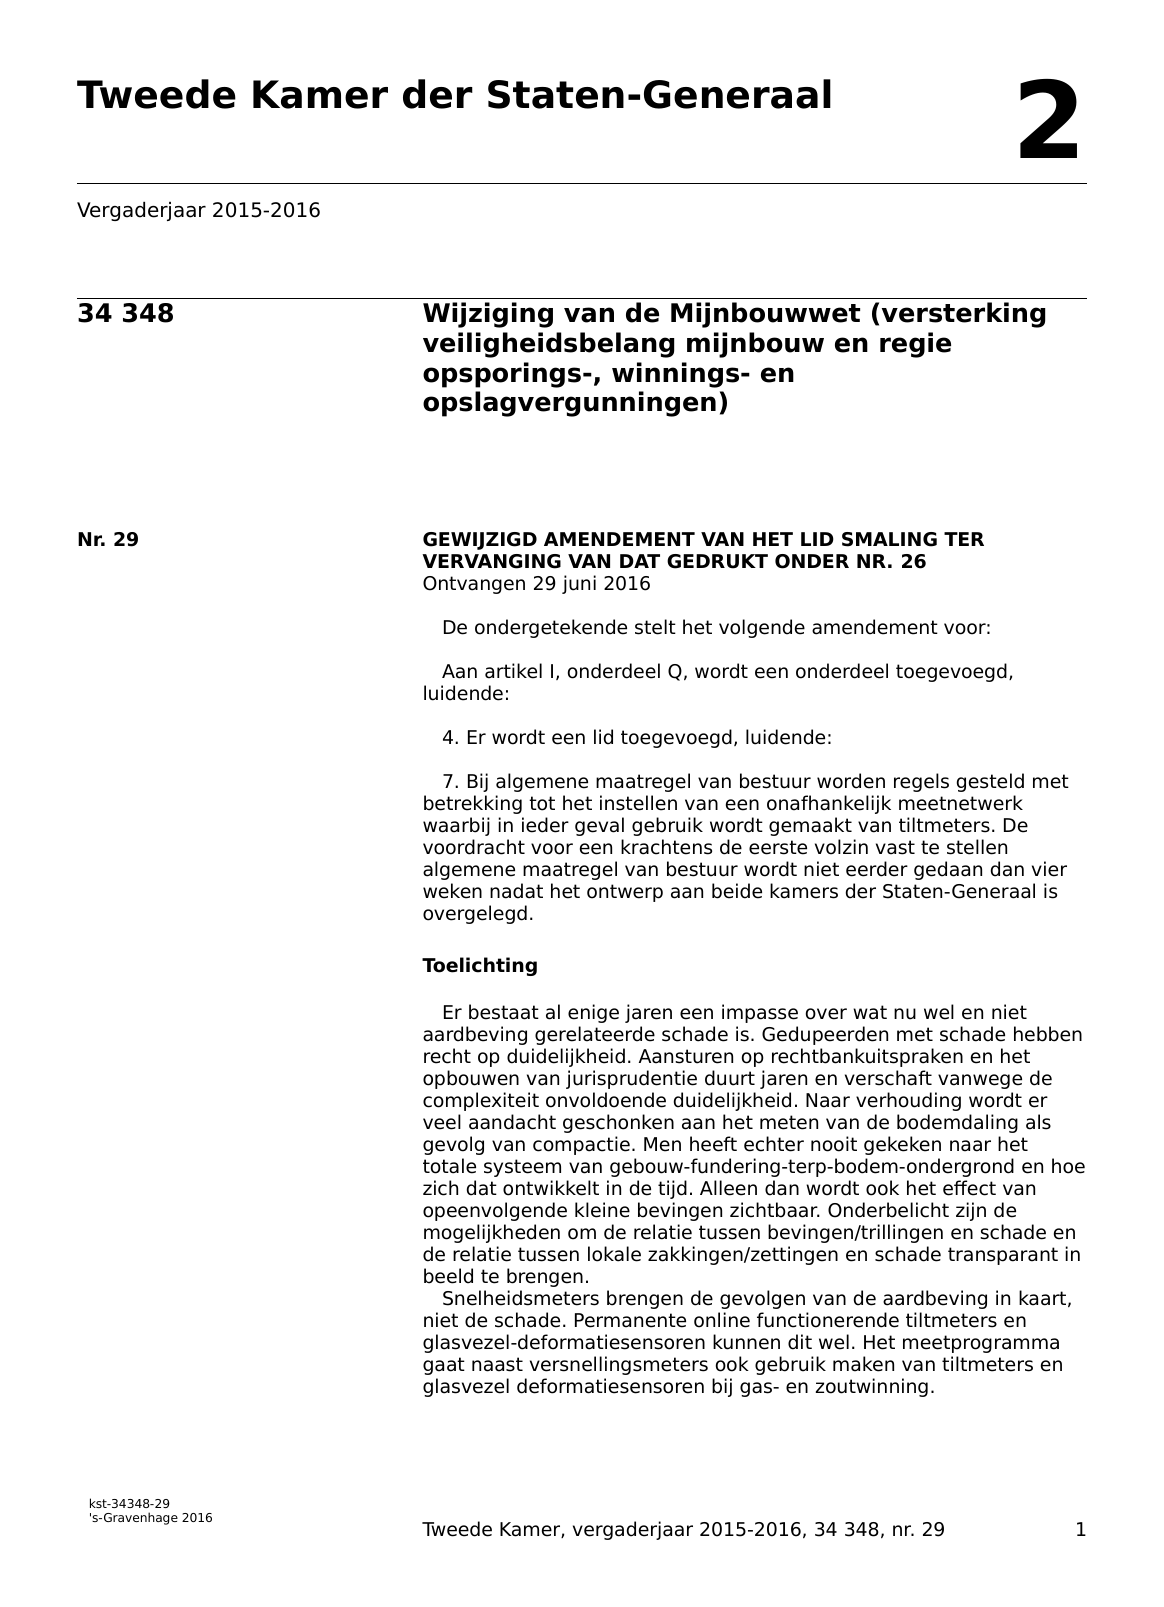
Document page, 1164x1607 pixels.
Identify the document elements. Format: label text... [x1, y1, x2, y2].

text Ontvangen 29 juni 2016 [422, 573, 1087, 595]
table_cell Vergaderjaar 2015-2016 [77, 184, 1087, 298]
text De ondergetekende stelt het volgende amendement voor: [422, 617, 1087, 639]
text Snelheidsmeters brengen de gevolgen van de aardbeving in kaart, niet de schade. Permanente online functionerende tiltmeters en glasvezel-deformatiesensoren kunnen dit wel. Het meetprogramma gaat naast versnellingsmeters ook gebruik maken van tiltmeters en glasvezel deformatiesensoren bij gas- en zoutwinning. [422, 1288, 1087, 1398]
text Aan artikel I, onderdeel Q, wordt een onderdeel toegevoegd, luidende: [422, 661, 1087, 705]
text kst-34348-29 [88, 1497, 323, 1511]
subtitle 34 348 Wijziging van de Mijnbouwwet (versterking veiligheidsbelang mijnbouw en regie opsporings-, winnings- en opslagvergunningen) [77, 299, 1087, 418]
text 7. Bij algemene maatregel van bestuur worden regels gesteld met betrekking tot het instellen van een onafhankelijk meetnetwerk waarbij in ieder geval gebruik wordt gemaakt van tiltmeters. De voordracht voor een krachtens de eerste volzin vast te stellen algemene maatregel van bestuur wordt niet eerder gedaan dan vier weken nadat het ontwerp aan beide kamers der Staten-Generaal is overgelegd. [422, 771, 1087, 925]
subtitle Nr. 29 GEWIJZIGD AMENDEMENT VAN HET LID SMALING TER VERVANGING VAN DAT GEDRUKT ONDER NR. 26 [77, 529, 1087, 573]
text Er bestaat al enige jaren een impasse over wat nu wel en niet aardbeving gerelateerde schade is. Gedupeerden met schade hebben recht op duidelijkheid. Aansturen op rechtbankuitspraken en het opbouwen van jurisprudentie duurt jaren en verschaft vanwege de complexiteit onvoldoende duidelijkheid. Naar verhouding wordt er veel aandacht geschonken aan het meten van de bodemdaling als gevolg van compactie. Men heeft echter nooit gekeken naar het totale systeem van gebouw-fundering-terp-bodem-ondergrond en hoe zich dat ontwikkelt in de tijd. Alleen dan wordt ook het effect van opeenvolgende kleine bevingen zichtbaar. Onderbelicht zijn de mogelijkheden om de relatie tussen bevingen/trillingen en schade en de relatie tussen lokale zakkingen/zettingen en schade transparant in beeld te brengen. [422, 1002, 1087, 1288]
table_header 2 [886, 59, 1087, 183]
table_header Tweede Kamer der Staten-Generaal [77, 59, 886, 183]
text 4. Er wordt een lid toegevoegd, luidende: [422, 727, 1087, 749]
text 's-Gravenhage 2016 [88, 1511, 323, 1525]
subtitle Toelichting [422, 955, 1087, 977]
